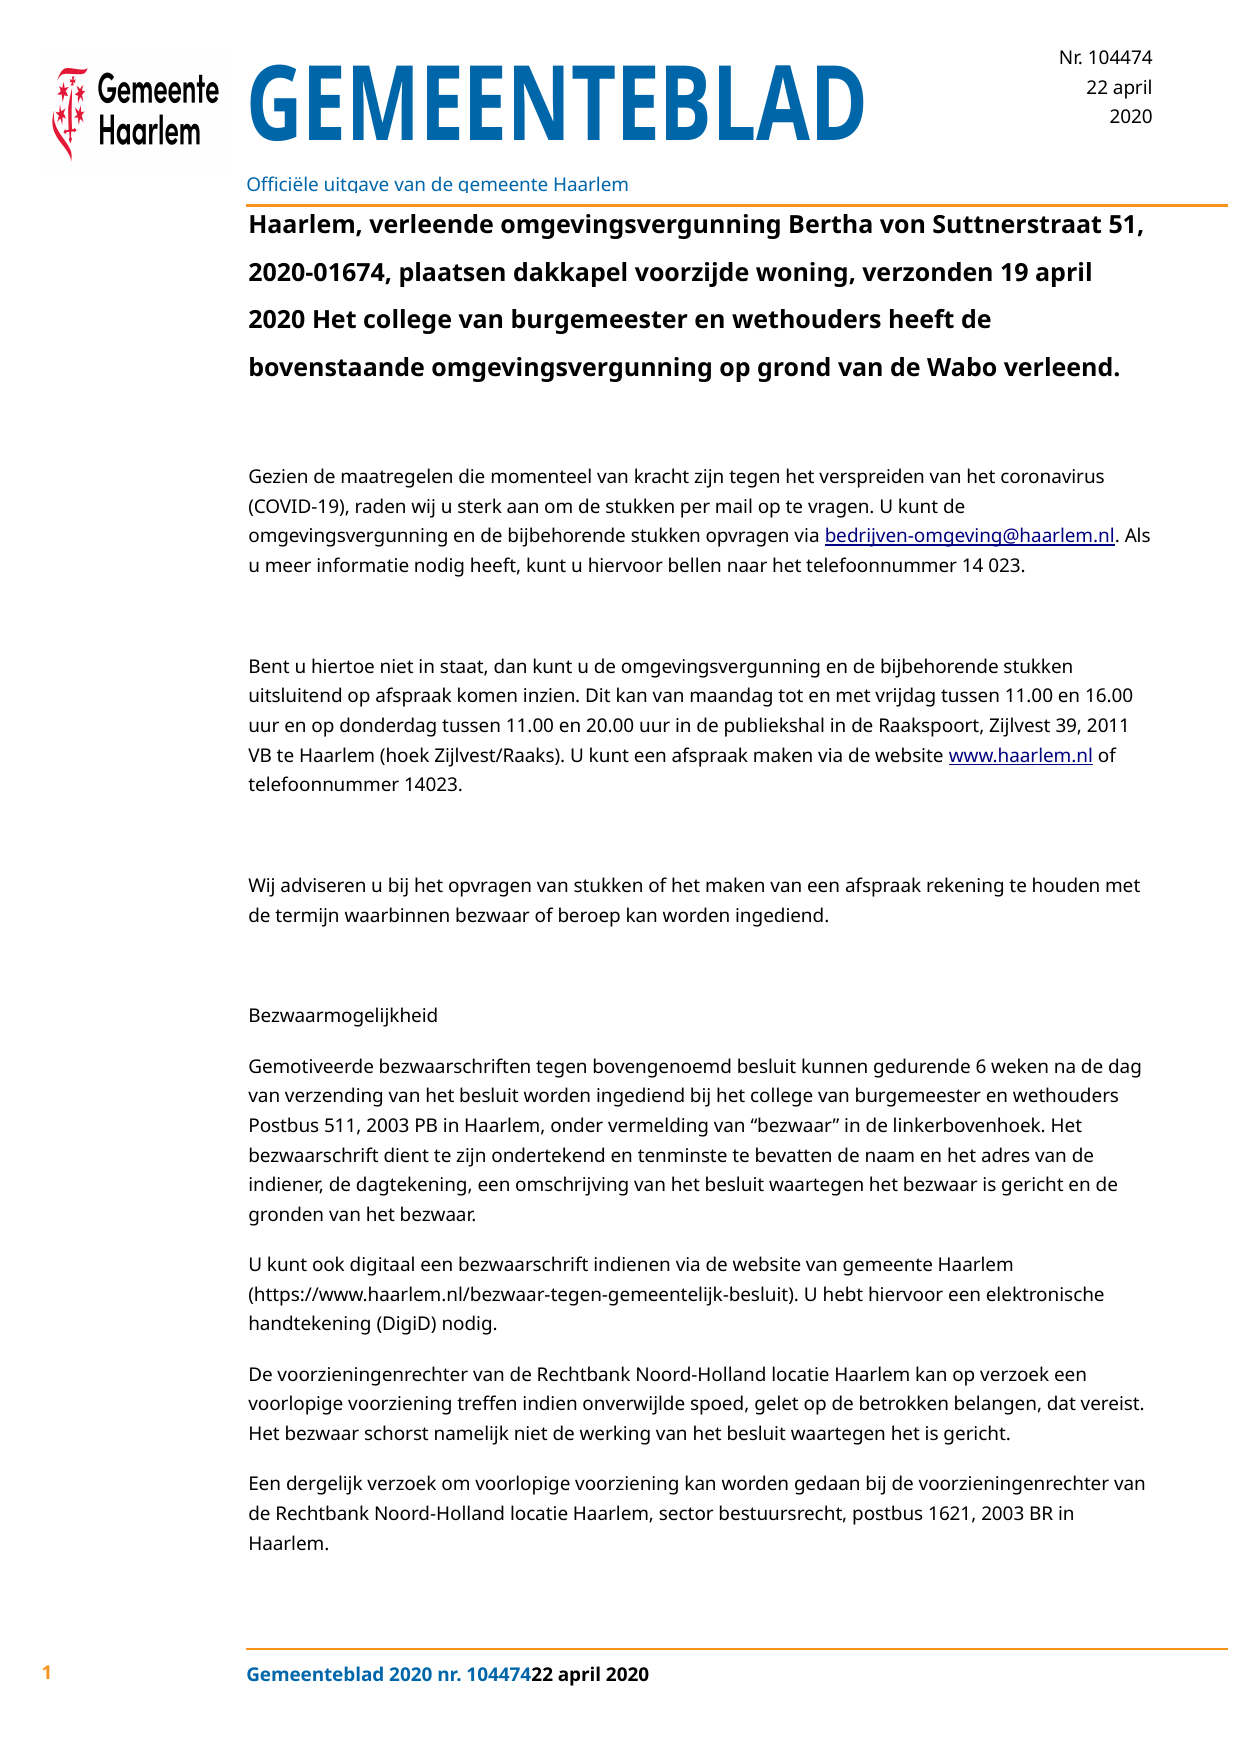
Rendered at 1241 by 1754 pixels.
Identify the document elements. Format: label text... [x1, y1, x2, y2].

picture [41, 47, 231, 172]
text Wij adviseren u bij het opvragen van stukken of het maken van een afspraak rekening te houden met de termijn waarbinnen bezwaar of beroep kan worden ingediend. [248, 872, 1152, 928]
text Een dergelijk verzoek om voorlopige voorziening kan worden gedaan bij de voorzieningenrechter van de Rechtbank Noord-Holland locatie Haarlem, sector bestuursrecht, postbus 1621, 2003 BR in Haarlem. [248, 1471, 1152, 1556]
text De voorzieningenrechter van de Rechtbank Noord-Holland locatie Haarlem kan op verzoek een voorlopige voorziening treffen indien onverwijlde spoed, gelet op de betrokken belangen, dat vereist. Het bezwaar schorst namelijk niet de werking van het besluit waartegen het is gericht. [248, 1361, 1152, 1446]
text Gemotiveerde bezwaarschriften tegen bovengenoemd besluit kunnen gedurende 6 weken na de dag van verzending van het besluit worden ingediend bij het college van burgemeester en wethouders Postbus 511, 2003 PB in Haarlem, onder vermelding van “bezwaar” in de linkerbovenhoek. Het bezwaarschrift dient te zijn ondertekend en tenminste te bevatten de naam en het adres van de indiener, de dagtekening, een omschrijving van het besluit waartegen het bezwaar is gericht en de gronden van het bezwaar. [248, 1053, 1152, 1227]
text Gezien de maatregelen die momenteel van kracht zijn tegen het verspreiden van het coronavirus (COVID-19), raden wij u sterk aan om de stukken per mail op te vragen. U kunt de omgevingsvergunning en de bijbehorende stukken opvragen via bedrijven-omgeving@haarlem.nl. Als u meer informatie nodig heeft, kunt u hiervoor bellen naar het telefoonnummer 14 023. [248, 463, 1152, 578]
text Haarlem, verleende omgevingsvergunning Bertha von Suttnerstraat 51, 2020-01674, plaatsen dakkapel voorzijde woning, verzonden 19 april 2020 Het college van burgemeester en wethouders heeft de bovenstaande omgevingsvergunning op grond van de Wabo verleend. [248, 207, 1152, 384]
text U kunt ook digitaal een bezwaarschrift indienen via de website van gemeente Haarlem (https://www.haarlem.nl/bezwaar-tegen-gemeentelijk-besluit). U hebt hiervoor een elektronische handtekening (DigiD) nodig. [248, 1251, 1152, 1336]
text Bezwaarmogelijkheid [248, 1003, 1152, 1028]
text Bent u hiertoe niet in staat, dan kunt u de omgevingsvergunning en de bijbehorende stukken uitsluitend op afspraak komen inzien. Dit kan van maandag tot en met vrijdag tussen 11.00 en 16.00 uur en op donderdag tussen 11.00 en 20.00 uur in de publiekshal in de Raakspoort, Zijlvest 39, 2011 VB te Haarlem (hoek Zijlvest/Raaks). U kunt een afspraak maken via de website www.haarlem.nl of telefoonnummer 14023. [248, 653, 1152, 797]
